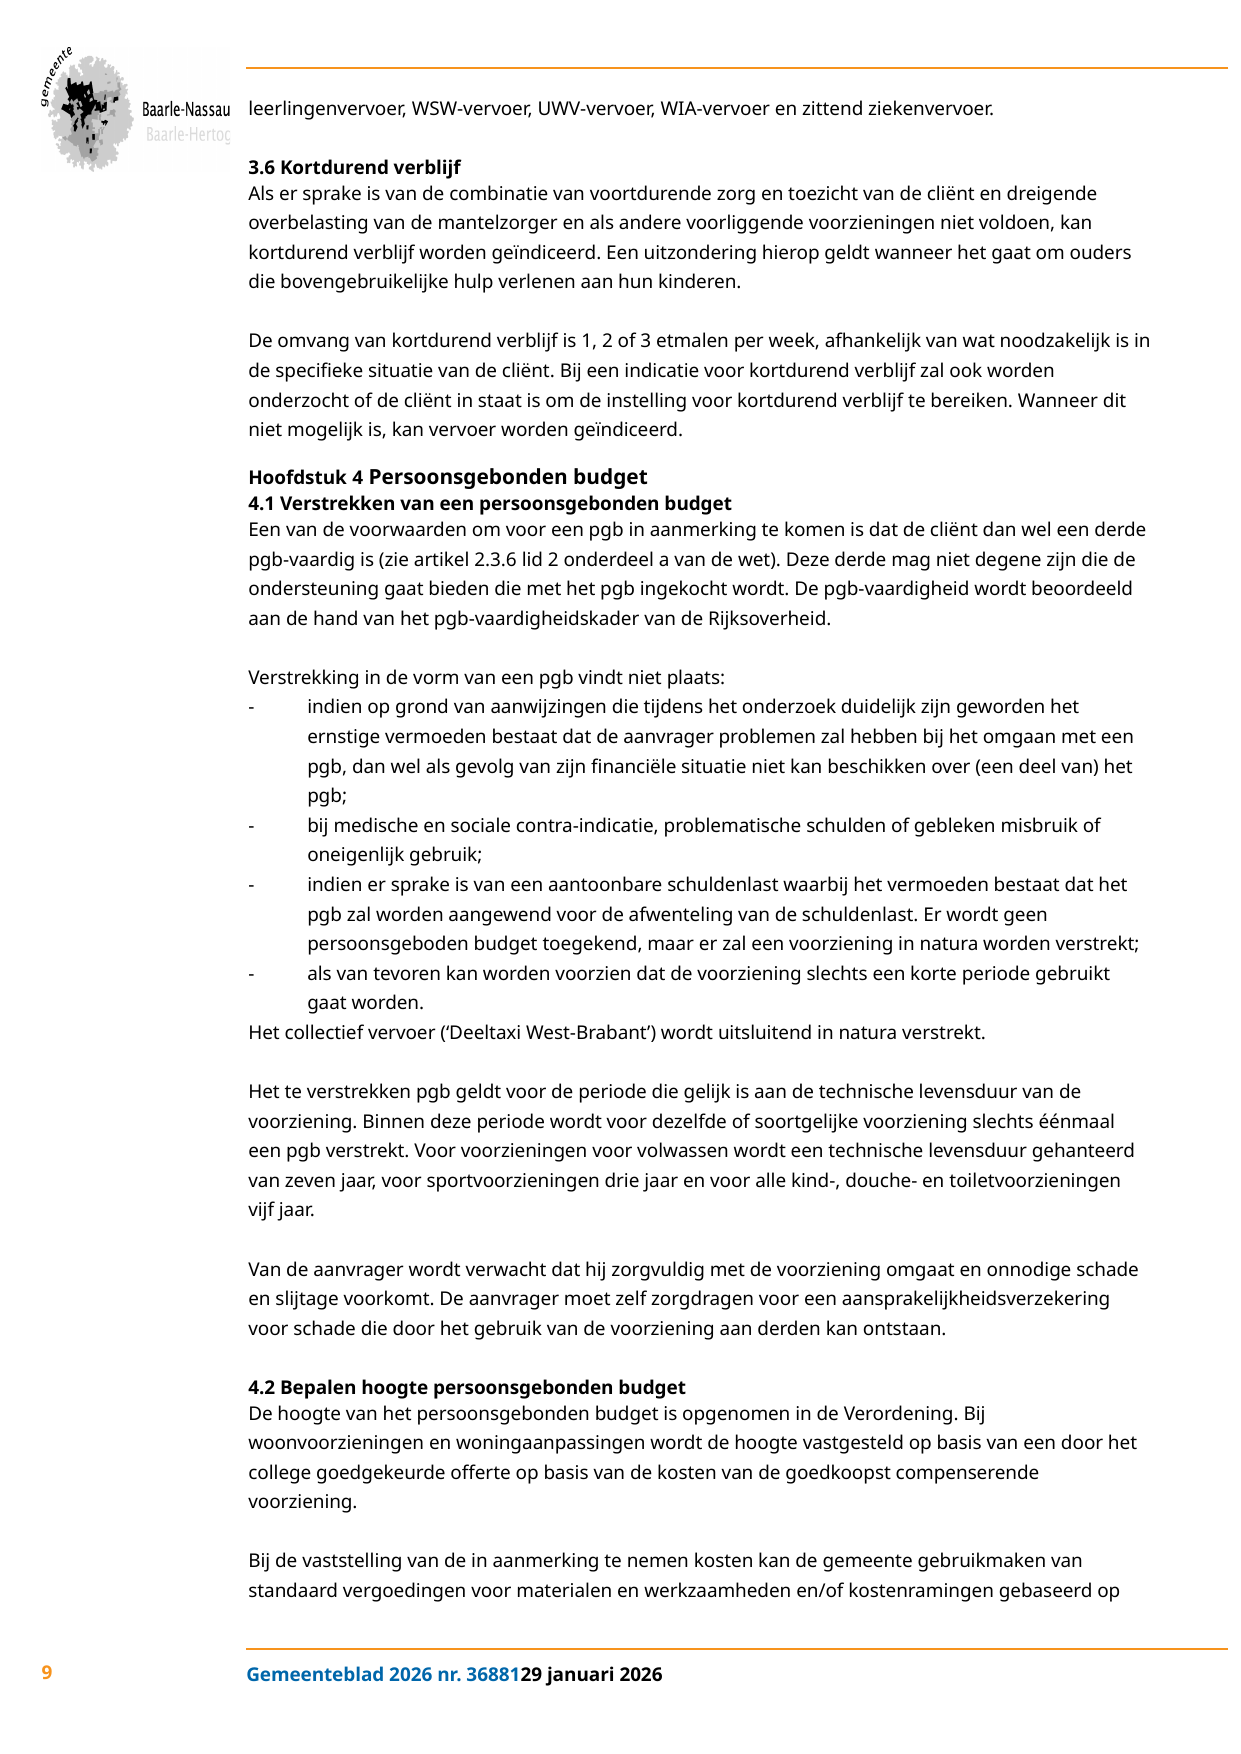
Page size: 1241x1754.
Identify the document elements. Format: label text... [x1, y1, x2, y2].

text 3.6 Kortdurend verblijf [248, 154, 1152, 180]
list indien op grond van aanwijzingen die tijdens het onderzoek duidelijk zijn geworden het ernstige vermoeden bestaat dat de aanvrager problemen zal hebben bij het omgaan met een pgb, dan wel als gevolg van zijn financiële situatie niet kan beschikken over (een deel van) het pgb; [248, 694, 1152, 808]
text Verstrekking in de vorm van een pgb vindt niet plaats: [248, 664, 1152, 690]
text Als er sprake is van de combinatie van voortdurende zorg en toezicht van de cliënt en dreigende overbelasting van de mantelzorger en als andere voorliggende voorzieningen niet voldoen, kan kortdurend verblijf worden geïndiceerd. Een uitzondering hierop geldt wanneer het gaat om ouders die bovengebruikelijke hulp verlenen aan hun kinderen. [248, 180, 1152, 294]
text Hoofdstuk 4 Persoonsgebonden budget [248, 462, 1152, 490]
text leerlingenvervoer, WSW-vervoer, UWV-vervoer, WIA-vervoer en zittend ziekenvervoer. [248, 95, 1152, 121]
list als van tevoren kan worden voorzien dat de voorziening slechts een korte periode gebruikt gaat worden. [248, 960, 1152, 1015]
text Van de aanvrager wordt verwacht dat hij zorgvuldig met de voorziening omgaat en onnodige schade en slijtage voorkomt. De aanvrager moet zelf zorgdragen voor een aansprakelijkheidsverzekering voor schade die door het gebruik van de voorziening aan derden kan ontstaan. [248, 1256, 1152, 1341]
picture [41, 47, 231, 172]
list indien er sprake is van een aantoonbare schuldenlast waarbij het vermoeden bestaat dat het pgb zal worden aangewend voor de afwenteling van de schuldenlast. Er wordt geen persoonsgeboden budget toegekend, maar er zal een voorziening in natura worden verstrekt; [248, 871, 1152, 956]
text Het collectief vervoer (‘Deeltaxi West-Brabant’) wordt uitsluitend in natura verstrekt. [248, 1019, 1152, 1045]
list bij medische en sociale contra-indicatie, problematische schulden of gebleken misbruik of oneigenlijk gebruik; [248, 812, 1152, 867]
text 4.2 Bepalen hoogte persoonsgebonden budget [248, 1374, 1152, 1400]
text Een van de voorwaarden om voor een pgb in aanmerking te komen is dat de cliënt dan wel een derde pgb-vaardig is (zie artikel 2.3.6 lid 2 onderdeel a van de wet). Deze derde mag niet degene zijn die de ondersteuning gaat bieden die met het pgb ingekocht wordt. De pgb-vaardigheid wordt beoordeeld aan de hand van het pgb-vaardigheidskader van de Rijksoverheid. [248, 516, 1152, 631]
text De omvang van kortdurend verblijf is 1, 2 of 3 etmalen per week, afhankelijk van wat noodzakelijk is in de specifieke situatie van de cliënt. Bij een indicatie voor kortdurend verblijf zal ook worden onderzocht of de cliënt in staat is om de instelling voor kortdurend verblijf te bereiken. Wanneer dit niet mogelijk is, kan vervoer worden geïndiceerd. [248, 328, 1152, 442]
text Het te verstrekken pgb geldt voor de periode die gelijk is aan de technische levensduur van de voorziening. Binnen deze periode wordt voor dezelfde of soortgelijke voorziening slechts éénmaal een pgb verstrekt. Voor voorzieningen voor volwassen wordt een technische levensduur gehanteerd van zeven jaar, voor sportvoorzieningen drie jaar en voor alle kind-, douche- en toiletvoorzieningen vijf jaar. [248, 1078, 1152, 1222]
text Bij de vaststelling van de in aanmerking te nemen kosten kan de gemeente gebruikmaken van standaard vergoedingen voor materialen en werkzaamheden en/of kostenramingen gebaseerd op [248, 1548, 1152, 1603]
text 4.1 Verstrekken van een persoonsgebonden budget [248, 490, 1152, 516]
text De hoogte van het persoonsgebonden budget is opgenomen in de Verordening. Bij woonvoorzieningen en woningaanpassingen wordt de hoogte vastgesteld op basis van een door het college goedgekeurde offerte op basis van de kosten van de goedkoopst compenserende voorziening. [248, 1400, 1152, 1514]
